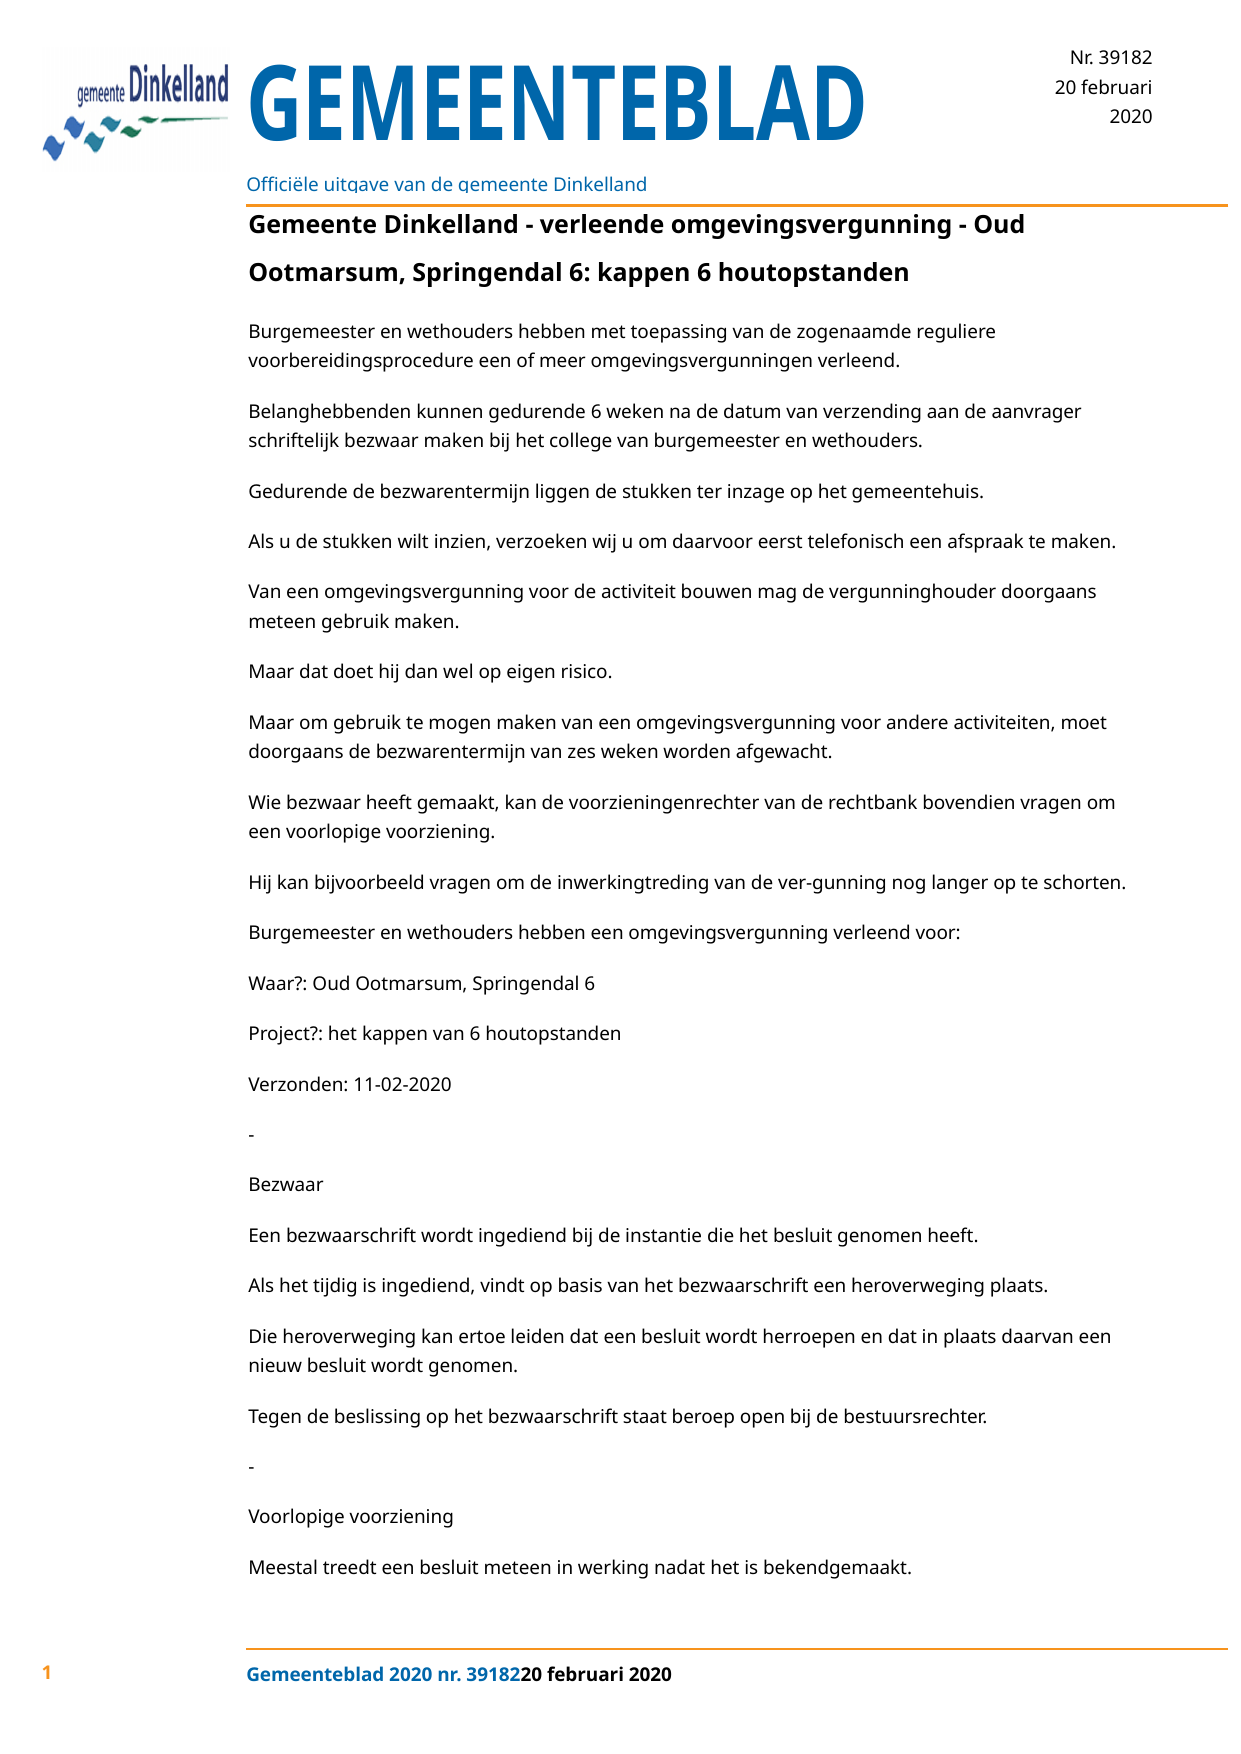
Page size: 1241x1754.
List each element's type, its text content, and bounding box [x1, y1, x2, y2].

text Als het tijdig is ingediend, vindt op basis van het bezwaarschrift een heroverweging plaats. [248, 1272, 1152, 1298]
text Maar dat doet hij dan wel op eigen risico. [248, 659, 1152, 684]
text - [248, 1121, 1152, 1147]
text Maar om gebruik te mogen maken van een omgevingsvergunning voor andere activiteiten, moet doorgaans de bezwarentermijn van zes weken worden afgewacht. [248, 709, 1152, 764]
text Van een omgevingsvergunning voor de activiteit bouwen mag de vergunninghouder doorgaans meteen gebruik maken. [248, 579, 1152, 634]
text Gemeente Dinkelland - verleende omgevingsvergunning - Oud Ootmarsum, Springendal 6: kappen 6 houtopstanden [248, 207, 1152, 288]
text Gedurende de bezwarentermijn liggen de stukken ter inzage op het gemeentehuis. [248, 478, 1152, 504]
text Voorlopige voorziening [248, 1504, 1152, 1529]
text Project?: het kappen van 6 houtopstanden [248, 1020, 1152, 1046]
text Burgemeester en wethouders hebben een omgevingsvergunning verleend voor: [248, 919, 1152, 945]
text Waar?: Oud Ootmarsum, Springendal 6 [248, 970, 1152, 996]
text Burgemeester en wethouders hebben met toepassing van de zogenaamde reguliere voorbereidingsprocedure een of meer omgevingsvergunningen verleend. [248, 318, 1152, 373]
text Verzonden: 11-02-2020 [248, 1071, 1152, 1097]
text Wie bezwaar heeft gemaakt, kan de voorzieningenrechter van de rechtbank bovendien vragen om een voorlopige voorziening. [248, 789, 1152, 844]
picture [41, 47, 231, 172]
text Die heroverweging kan ertoe leiden dat een besluit wordt herroepen en dat in plaats daarvan een nieuw besluit wordt genomen. [248, 1323, 1152, 1378]
text Hij kan bijvoorbeeld vragen om de inwerkingtreding van de ver-gunning nog langer op te schorten. [248, 869, 1152, 895]
text Belanghebbenden kunnen gedurende 6 weken na de datum van verzending aan de aanvrager schriftelijk bezwaar maken bij het college van burgemeester en wethouders. [248, 398, 1152, 453]
text Tegen de beslissing op het bezwaarschrift staat beroep open bij de bestuursrechter. [248, 1403, 1152, 1429]
text Een bezwaarschrift wordt ingediend bij de instantie die het besluit genomen heeft. [248, 1222, 1152, 1248]
text - [248, 1453, 1152, 1479]
text Meestal treedt een besluit meteen in werking nadat het is bekendgemaakt. [248, 1554, 1152, 1580]
text Bezwaar [248, 1172, 1152, 1197]
text Als u de stukken wilt inzien, verzoeken wij u om daarvoor eerst telefonisch een afspraak te maken. [248, 528, 1152, 554]
